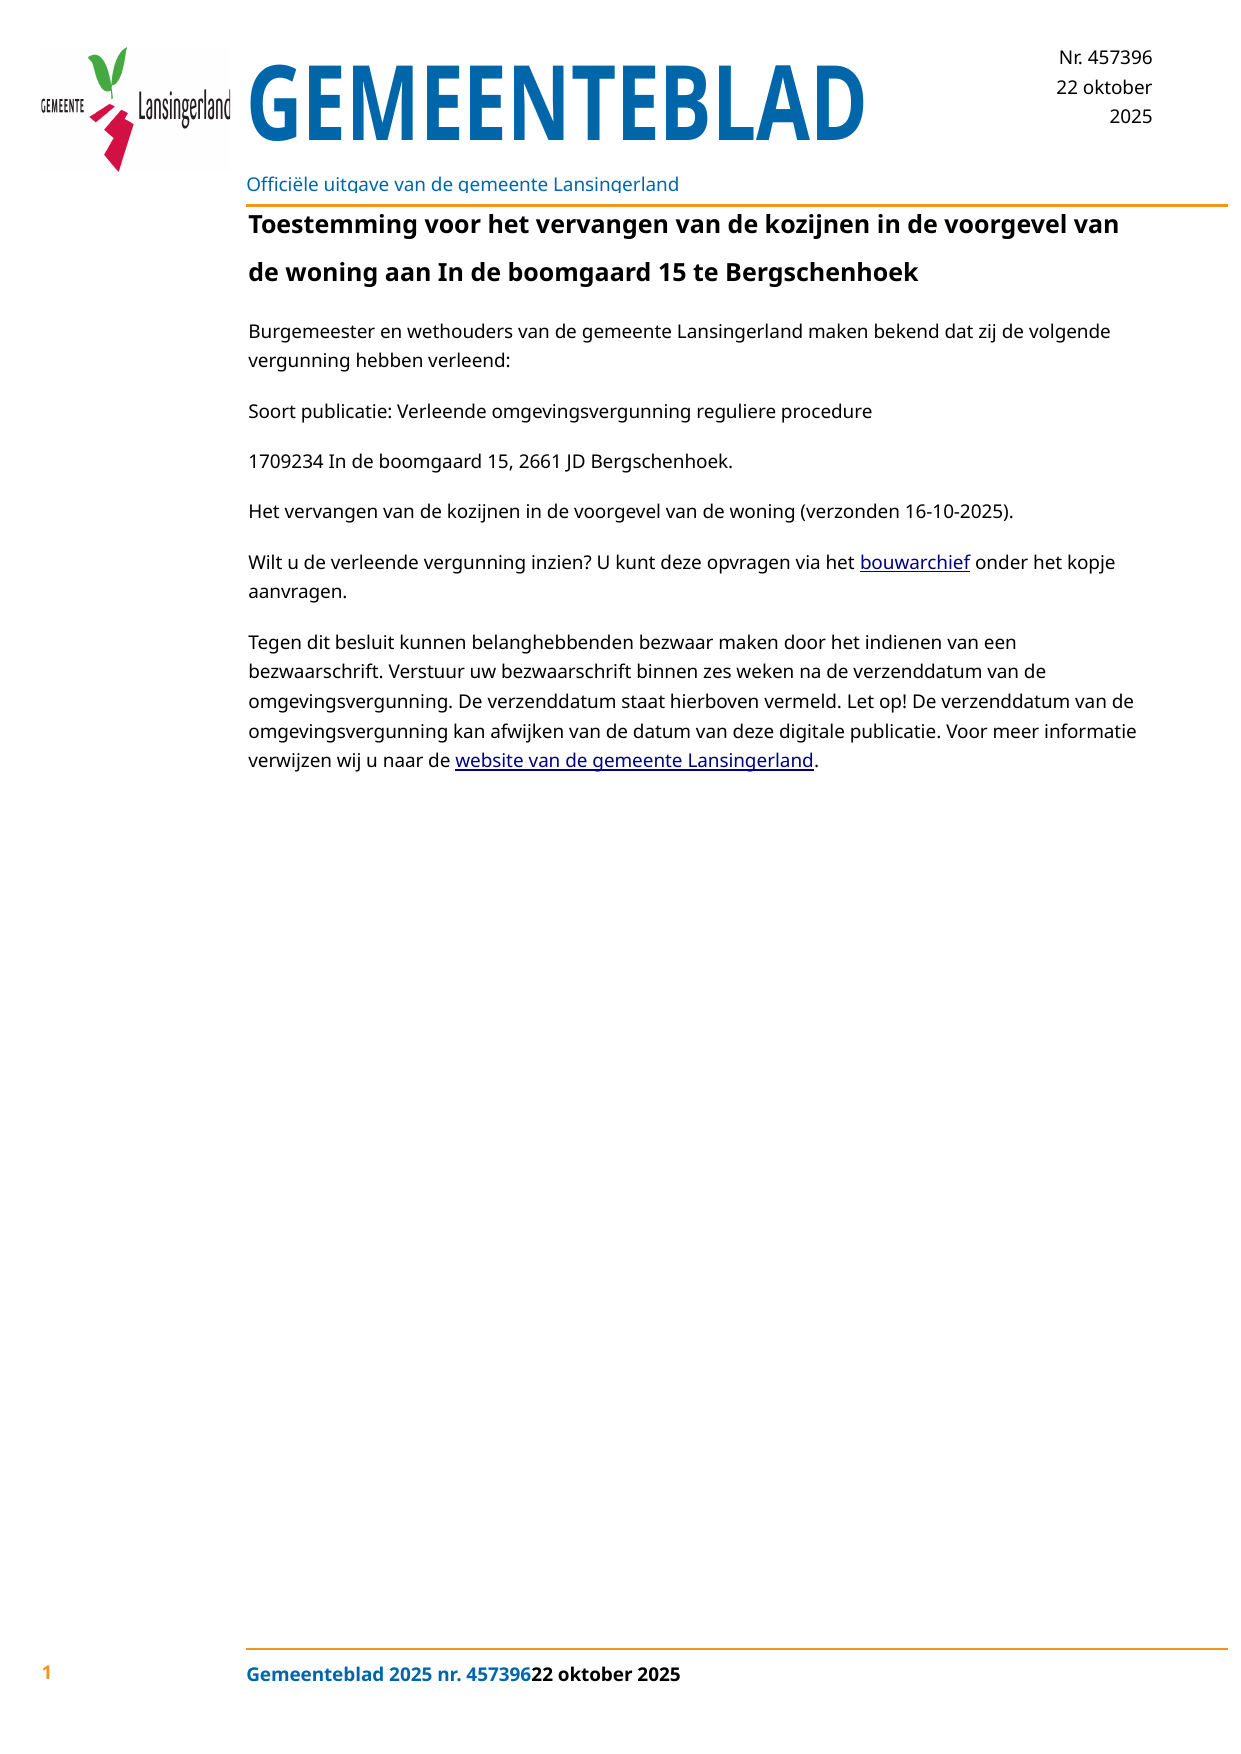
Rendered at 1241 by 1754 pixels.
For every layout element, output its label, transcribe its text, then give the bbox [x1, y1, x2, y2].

text Wilt u de verleende vergunning inzien? U kunt deze opvragen via het bouwarchief onder het kopje aanvragen. [248, 549, 1152, 604]
text Burgemeester en wethouders van de gemeente Lansingerland maken bekend dat zij de volgende vergunning hebben verleend: [248, 318, 1152, 373]
text Soort publicatie: Verleende omgevingsvergunning reguliere procedure [248, 398, 1152, 424]
picture [41, 47, 231, 172]
text 1709234 In de boomgaard 15, 2661 JD Bergschenhoek. [248, 448, 1152, 474]
text Toestemming voor het vervangen van de kozijnen in de voorgevel van de woning aan In de boomgaard 15 te Bergschenhoek [248, 207, 1152, 288]
text Het vervangen van de kozijnen in de voorgevel van de woning (verzonden 16-10-2025). [248, 499, 1152, 524]
text Tegen dit besluit kunnen belanghebbenden bezwaar maken door het indienen van een bezwaarschrift. Verstuur uw bezwaarschrift binnen zes weken na de verzenddatum van de omgevingsvergunning. De verzenddatum staat hierboven vermeld. Let op! De verzenddatum van de omgevingsvergunning kan afwijken van de datum van deze digitale publicatie. Voor meer informatie verwijzen wij u naar de website van de gemeente Lansingerland. [248, 629, 1152, 773]
